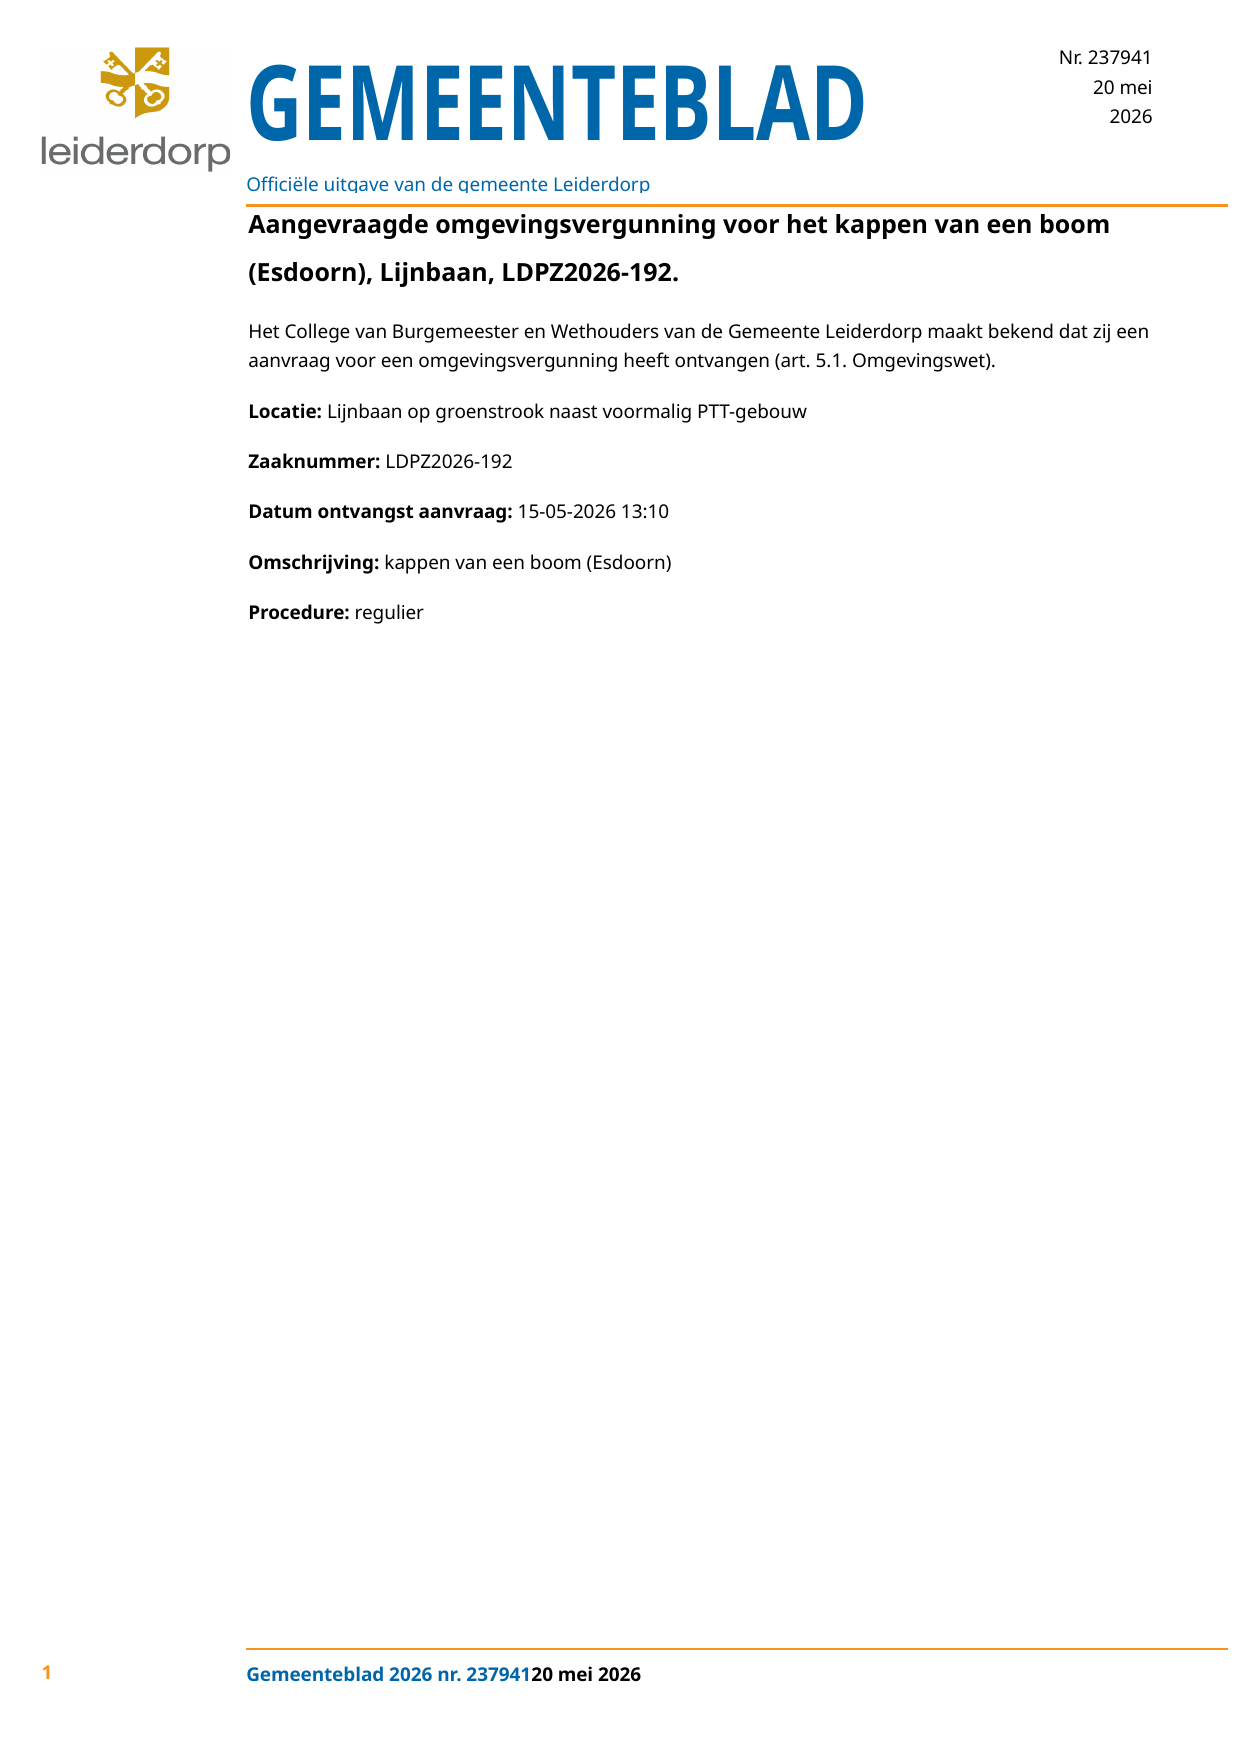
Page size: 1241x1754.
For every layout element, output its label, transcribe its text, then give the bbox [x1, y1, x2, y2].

text Locatie: Lijnbaan op groenstrook naast voormalig PTT-gebouw [248, 398, 1152, 424]
text Het College van Burgemeester en Wethouders van de Gemeente Leiderdorp maakt bekend dat zij een aanvraag voor een omgevingsvergunning heeft ontvangen (art. 5.1. Omgevingswet). [248, 318, 1152, 373]
picture [41, 47, 231, 172]
text Procedure: regulier [248, 599, 1152, 625]
text Aangevraagde omgevingsvergunning voor het kappen van een boom (Esdoorn), Lijnbaan, LDPZ2026-192. [248, 207, 1152, 288]
text Zaaknummer: LDPZ2026-192 [248, 448, 1152, 474]
text Datum ontvangst aanvraag: 15-05-2026 13:10 [248, 499, 1152, 524]
text Omschrijving: kappen van een boom (Esdoorn) [248, 549, 1152, 575]
